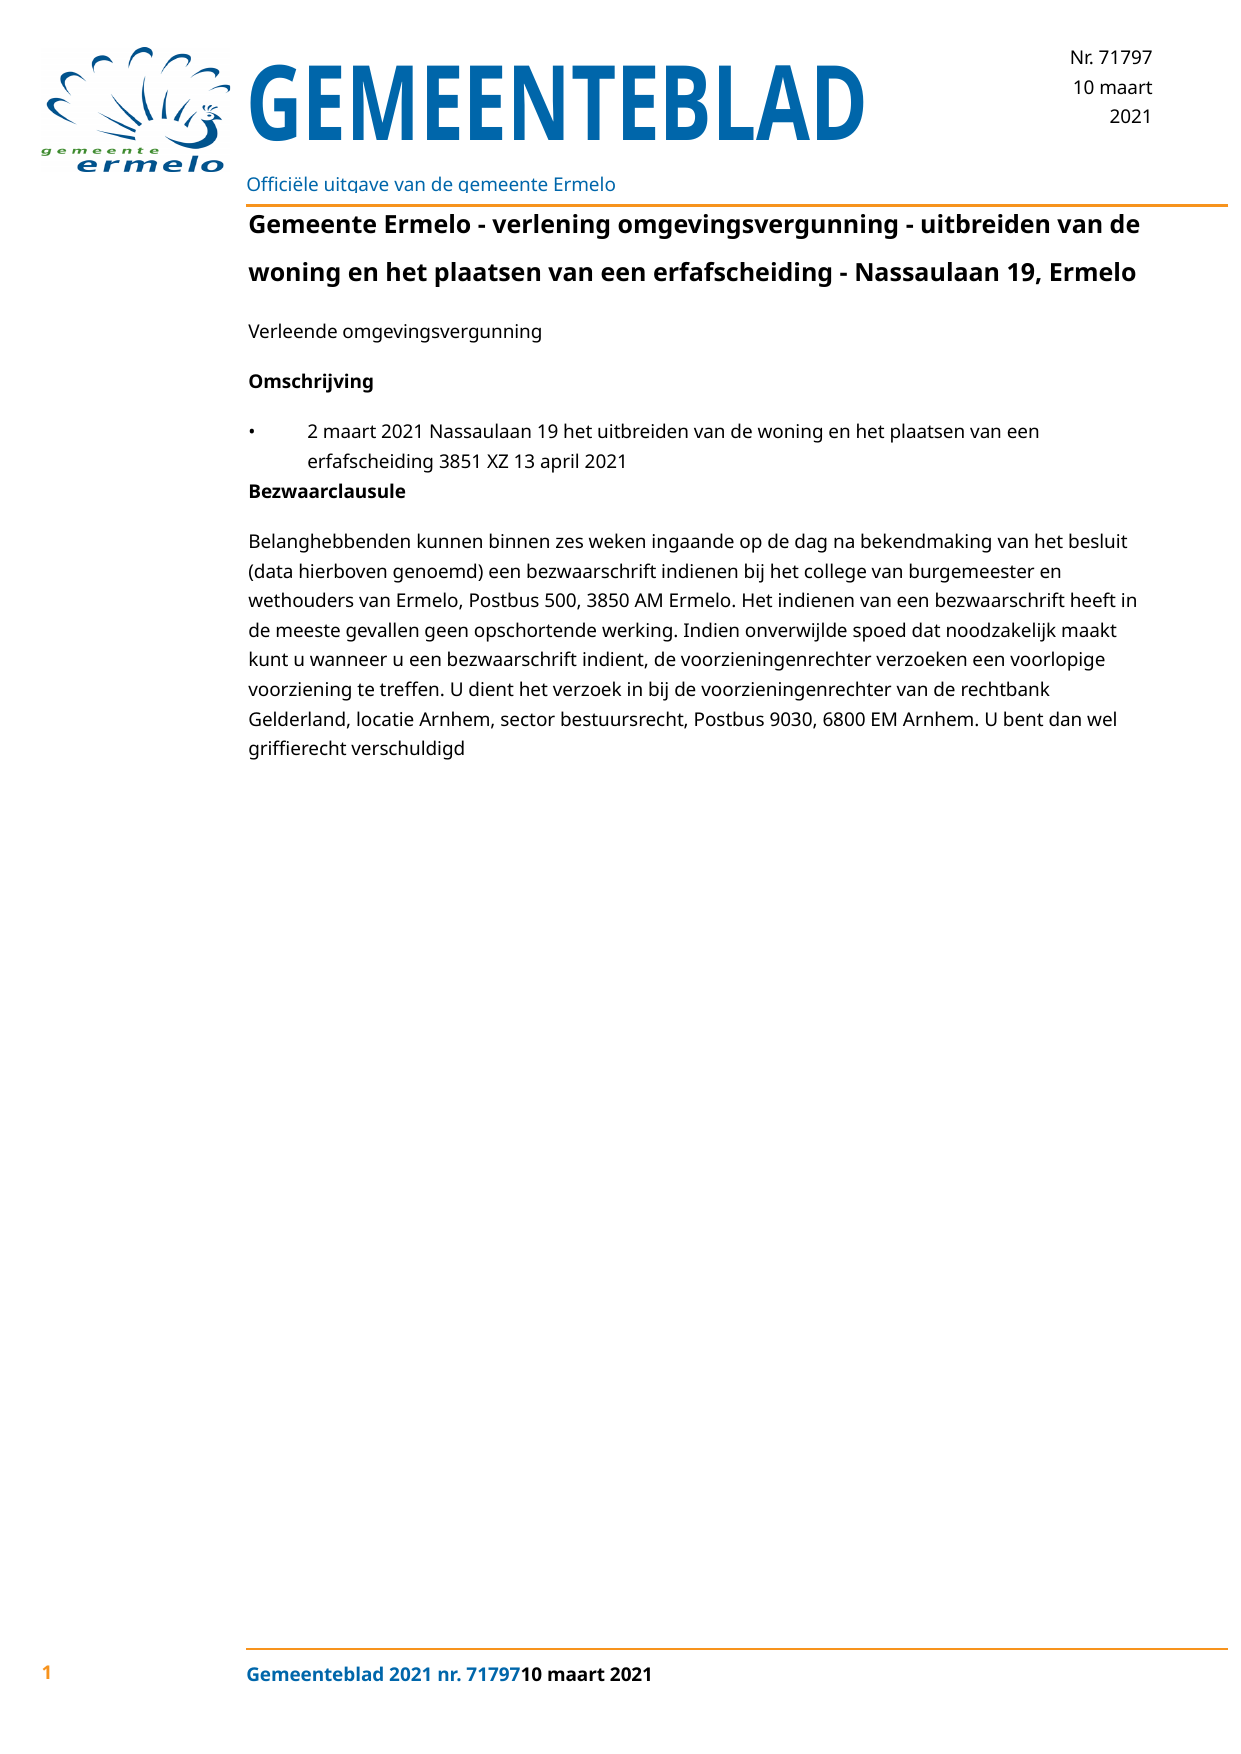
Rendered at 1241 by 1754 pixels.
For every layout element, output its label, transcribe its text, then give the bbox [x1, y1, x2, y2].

text Bezwaarclausule [248, 478, 1152, 504]
list 2 maart 2021 Nassaulaan 19 het uitbreiden van de woning en het plaatsen van een erfafscheiding 3851 XZ 13 april 2021 [248, 419, 1152, 474]
text Verleende omgevingsvergunning [248, 318, 1152, 344]
picture [41, 47, 231, 172]
text Belanghebbenden kunnen binnen zes weken ingaande op de dag na bekendmaking van het besluit (data hierboven genoemd) een bezwaarschrift indienen bij het college van burgemeester en wethouders van Ermelo, Postbus 500, 3850 AM Ermelo. Het indienen van een bezwaarschrift heeft in de meeste gevallen geen opschortende werking. Indien onverwijlde spoed dat noodzakelijk maakt kunt u wanneer u een bezwaarschrift indient, de voorzieningenrechter verzoeken een voorlopige voorziening te treffen. U dient het verzoek in bij de voorzieningenrechter van de rechtbank Gelderland, locatie Arnhem, sector bestuursrecht, Postbus 9030, 6800 EM Arnhem. U bent dan wel griffierecht verschuldigd [248, 528, 1152, 761]
text Gemeente Ermelo - verlening omgevingsvergunning - uitbreiden van de woning en het plaatsen van een erfafscheiding - Nassaulaan 19, Ermelo [248, 207, 1152, 288]
text Omschrijving [248, 368, 1152, 394]
